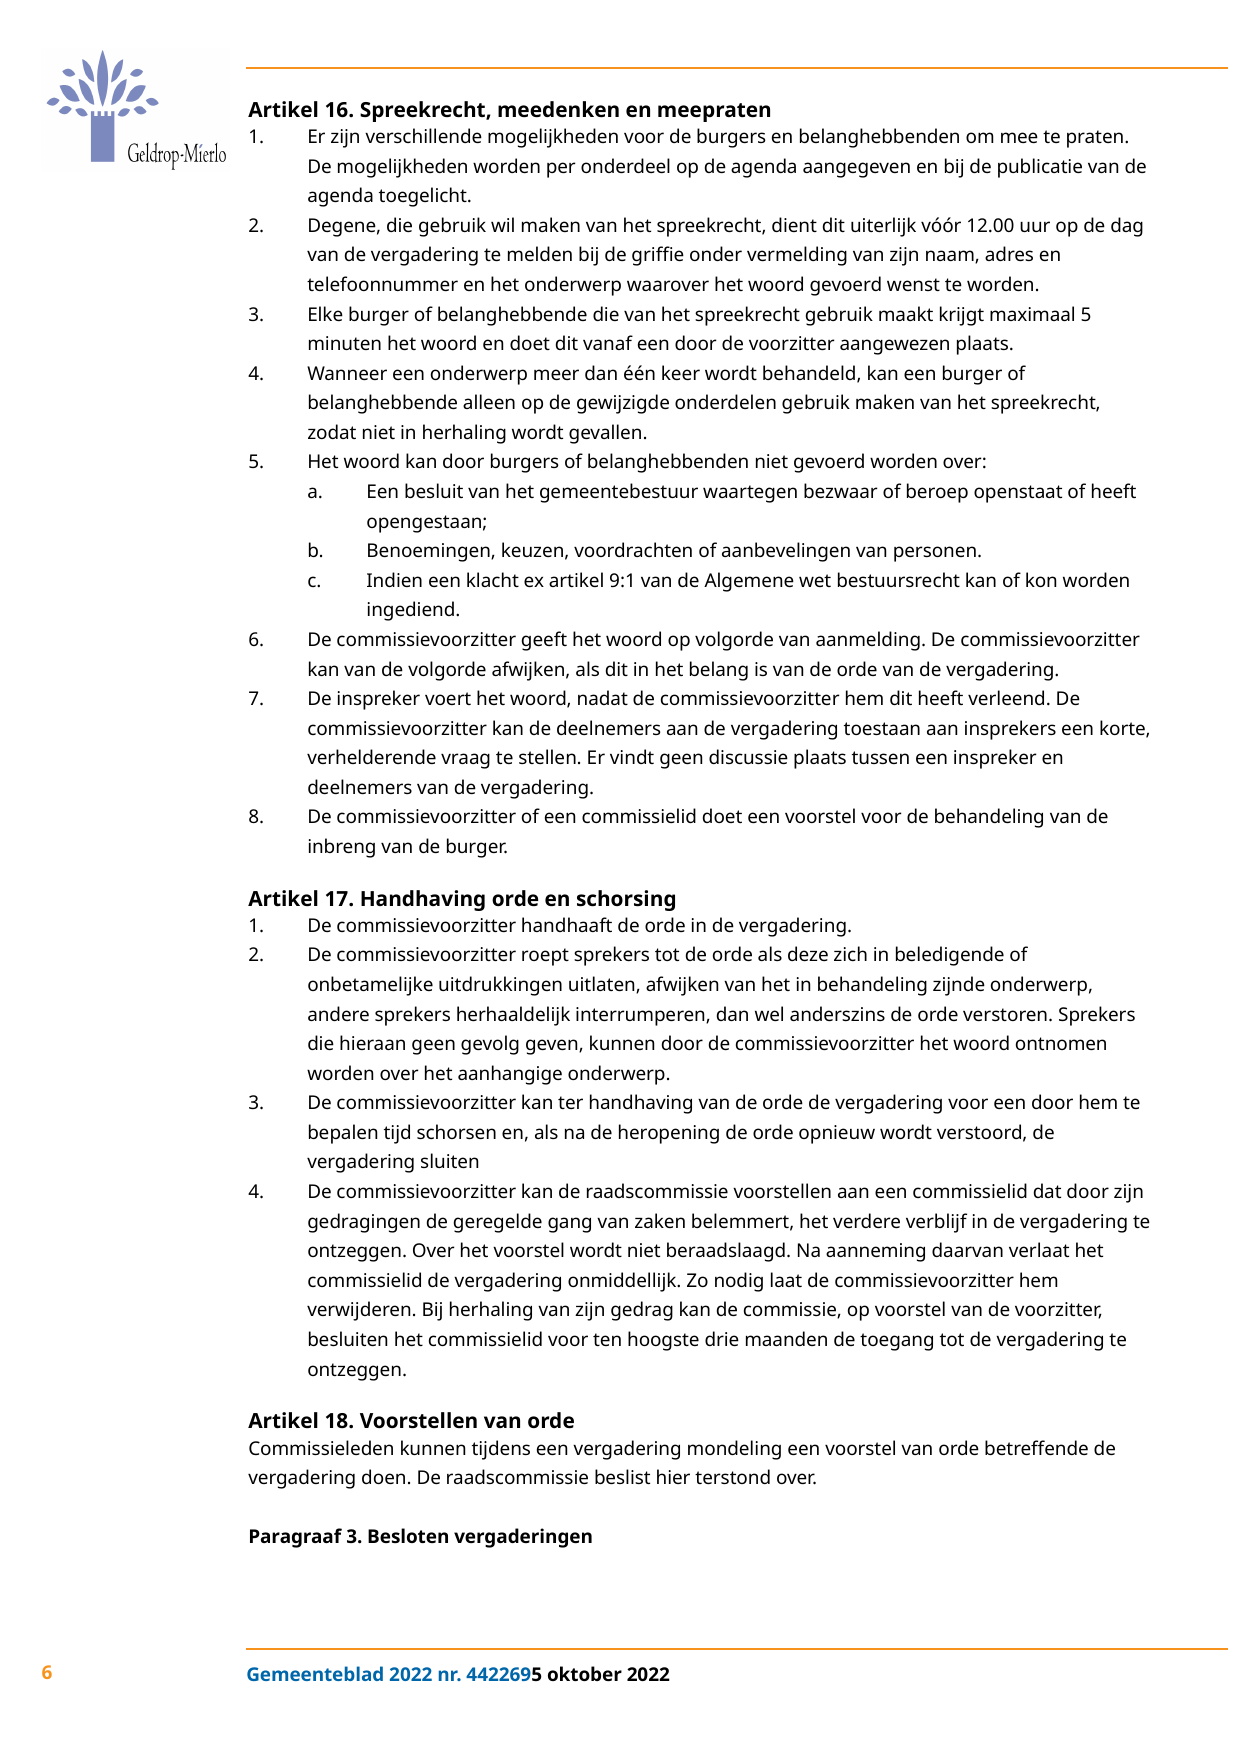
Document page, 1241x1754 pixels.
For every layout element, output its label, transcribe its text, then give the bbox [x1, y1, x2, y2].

list Elke burger of belanghebbende die van het spreekrecht gebruik maakt krijgt maximaal 5 minuten het woord en doet dit vanaf een door de voorzitter aangewezen plaats. [248, 301, 1152, 356]
list Degene, die gebruik wil maken van het spreekrecht, dient dit uiterlijk vóór 12.00 uur op de dag van de vergadering te melden bij de griffie onder vermelding van zijn naam, adres en telefoonnummer en het onderwerp waarover het woord gevoerd wenst te worden. [248, 212, 1152, 297]
list Het woord kan door burgers of belanghebbenden niet gevoerd worden over: [248, 449, 1152, 474]
list Er zijn verschillende mogelijkheden voor de burgers en belanghebbenden om mee te praten. De mogelijkheden worden per onderdeel op de agenda aangegeven en bij de publicatie van de agenda toegelicht. [248, 123, 1152, 208]
list Een besluit van het gemeentebestuur waartegen bezwaar of beroep openstaat of heeft opengestaan; [307, 478, 1152, 533]
text Artikel 18. Voorstellen van orde [248, 1406, 1152, 1435]
list Benoemingen, keuzen, voordrachten of aanbevelingen van personen. [307, 537, 1152, 563]
text Paragraaf 3. Besloten vergaderingen [248, 1523, 1152, 1549]
list De commissievoorzitter kan de raadscommissie voorstellen aan een commissielid dat door zijn gedragingen de geregelde gang van zaken belemmert, het verdere verblijf in de vergadering te ontzeggen. Over het voorstel wordt niet beraadslaagd. Na aanneming daarvan verlaat het commissielid de vergadering onmiddellijk. Zo nodig laat de commissievoorzitter hem verwijderen. Bij herhaling van zijn gedrag kan de commissie, op voorstel van de voorzitter, besluiten het commissielid voor ten hoogste drie maanden de toegang tot de vergadering te ontzeggen. [248, 1178, 1152, 1382]
picture [41, 47, 231, 172]
text Commissieleden kunnen tijdens een vergadering mondeling een voorstel van orde betreffende de vergadering doen. De raadscommissie beslist hier terstond over. [248, 1435, 1152, 1490]
text Artikel 16. Spreekrecht, meedenken en meepraten [248, 95, 1152, 123]
list De commissievoorzitter roept sprekers tot de orde als deze zich in beledigende of onbetamelijke uitdrukkingen uitlaten, afwijken van het in behandeling zijnde onderwerp, andere sprekers herhaaldelijk interrumperen, dan wel anderszins de orde verstoren. Sprekers die hieraan geen gevolg geven, kunnen door de commissievoorzitter het woord ontnomen worden over het aanhangige onderwerp. [248, 942, 1152, 1086]
list Wanneer een onderwerp meer dan één keer wordt behandeld, kan een burger of belanghebbende alleen op de gewijzigde onderdelen gebruik maken van het spreekrecht, zodat niet in herhaling wordt gevallen. [248, 360, 1152, 445]
list De inspreker voert het woord, nadat de commissievoorzitter hem dit heeft verleend. De commissievoorzitter kan de deelnemers aan de vergadering toestaan aan insprekers een korte, verhelderende vraag te stellen. Er vindt geen discussie plaats tussen een inspreker en deelnemers van de vergadering. [248, 685, 1152, 800]
text Artikel 17. Handhaving orde en schorsing [248, 884, 1152, 912]
list De commissievoorzitter geeft het woord op volgorde van aanmelding. De commissievoorzitter kan van de volgorde afwijken, als dit in het belang is van de orde van de vergadering. [248, 626, 1152, 681]
list De commissievoorzitter of een commissielid doet een voorstel voor de behandeling van de inbreng van de burger. [248, 804, 1152, 859]
list Indien een klacht ex artikel 9:1 van de Algemene wet bestuursrecht kan of kon worden ingediend. [307, 567, 1152, 622]
list De commissievoorzitter kan ter handhaving van de orde de vergadering voor een door hem te bepalen tijd schorsen en, als na de heropening de orde opnieuw wordt verstoord, de vergadering sluiten [248, 1089, 1152, 1174]
list De commissievoorzitter handhaaft de orde in de vergadering. [248, 912, 1152, 938]
